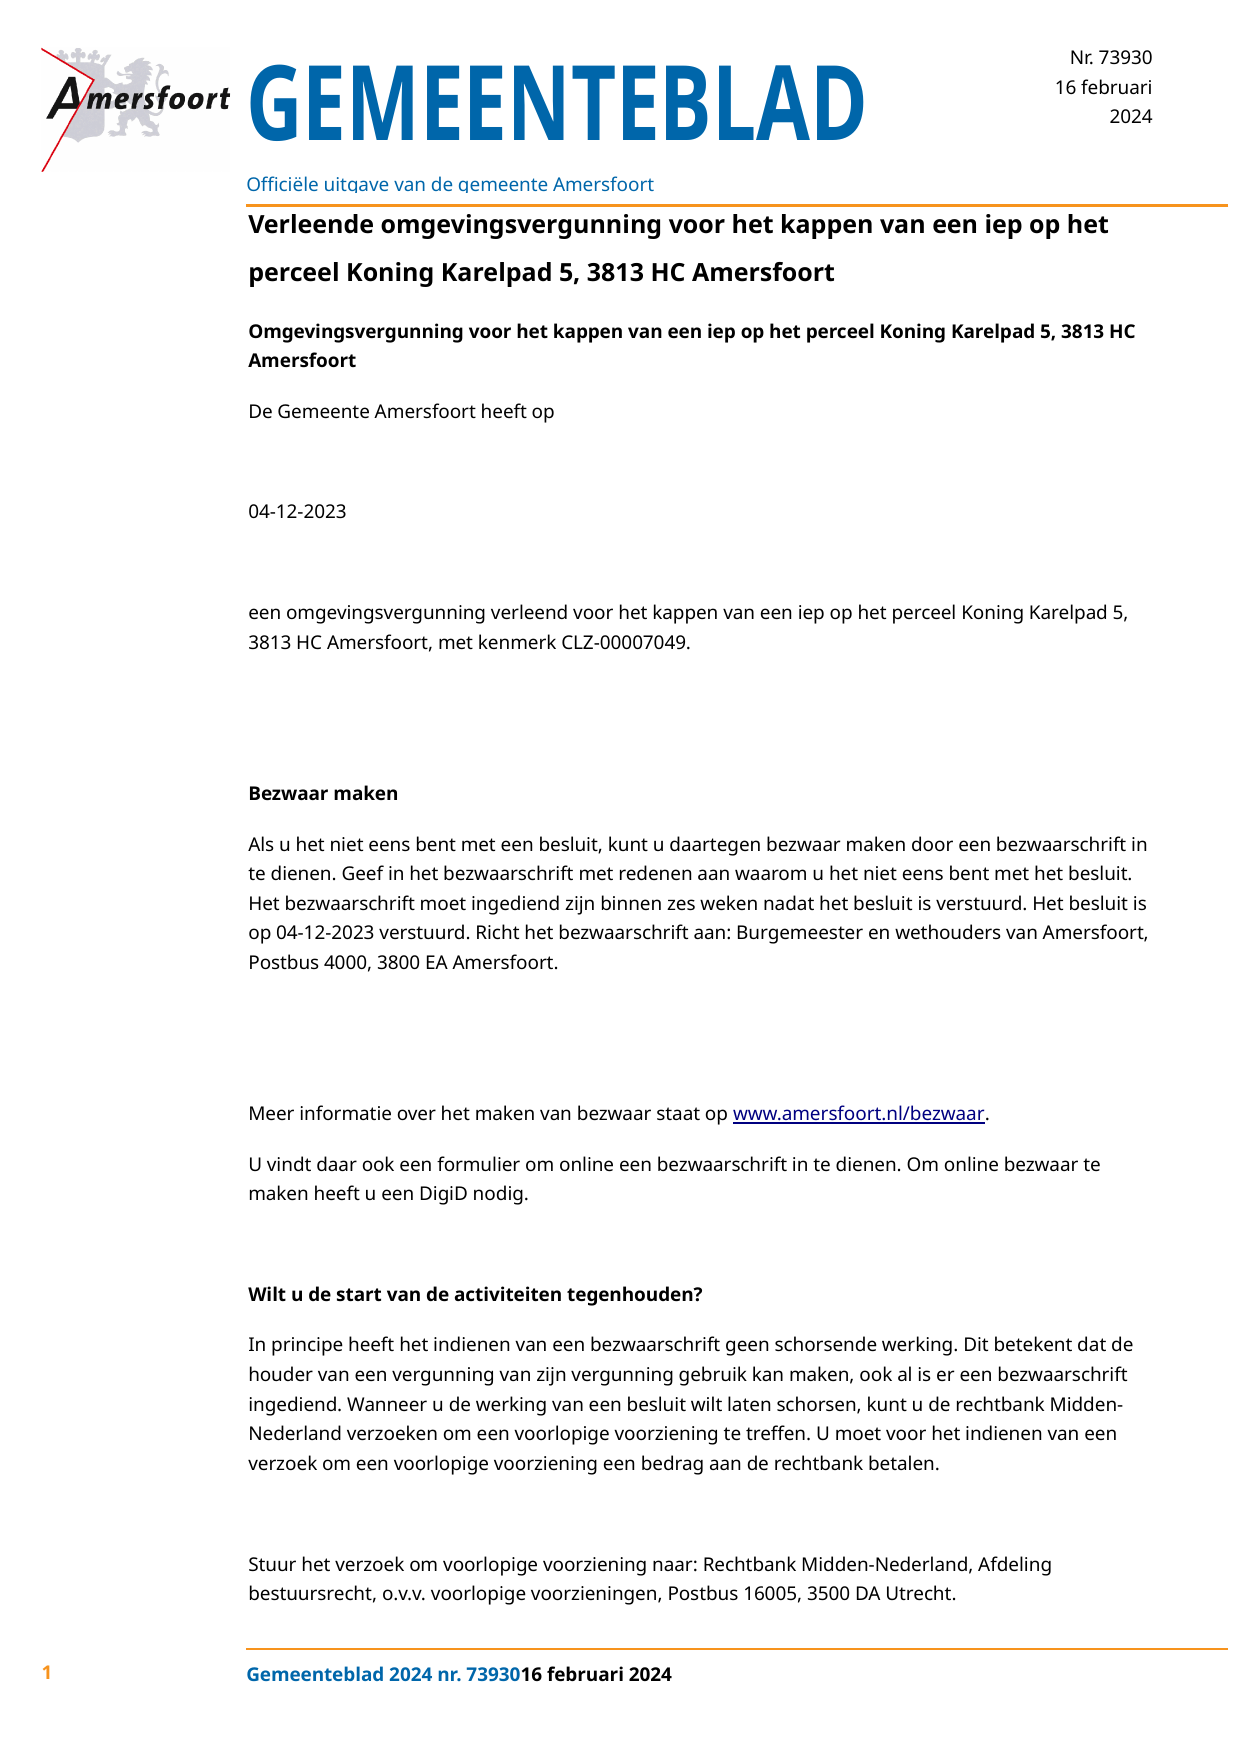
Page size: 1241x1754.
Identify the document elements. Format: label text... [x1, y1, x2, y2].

text Verleende omgevingsvergunning voor het kappen van een iep op het perceel Koning Karelpad 5, 3813 HC Amersfoort [248, 207, 1152, 288]
text Wilt u de start van de activiteiten tegenhouden? [248, 1281, 1152, 1307]
text een omgevingsvergunning verleend voor het kappen van een iep op het perceel Koning Karelpad 5, 3813 HC Amersfoort, met kenmerk CLZ-00007049. [248, 599, 1152, 655]
text 04-12-2023 [248, 499, 1152, 524]
text In principe heeft het indienen van een bezwaarschrift geen schorsende werking. Dit betekent dat de houder van een vergunning van zijn vergunning gebruik kan maken, ook al is er een bezwaarschrift ingediend. Wanneer u de werking van een besluit wilt laten schorsen, kunt u de rechtbank Midden-Nederland verzoeken om een voorlopige voorziening te treffen. U moet voor het indienen van een verzoek om een voorlopige voorziening een bedrag aan de rechtbank betalen. [248, 1332, 1152, 1476]
picture [41, 47, 231, 172]
text Meer informatie over het maken van bezwaar staat op www.amersfoort.nl/bezwaar. [248, 1100, 1152, 1126]
text Bezwaar maken [248, 780, 1152, 806]
text Als u het niet eens bent met een besluit, kunt u daartegen bezwaar maken door een bezwaarschrift in te dienen. Geef in het bezwaarschrift met redenen aan waarom u het niet eens bent met het besluit. Het bezwaarschrift moet ingediend zijn binnen zes weken nadat het besluit is verstuurd. Het besluit is op 04-12-2023 verstuurd. Richt het bezwaarschrift aan: Burgemeester en wethouders van Amersfoort, Postbus 4000, 3800 EA Amersfoort. [248, 831, 1152, 975]
text U vindt daar ook een formulier om online een bezwaarschrift in te dienen. Om online bezwaar te maken heeft u een DigiD nodig. [248, 1151, 1152, 1206]
text Stuur het verzoek om voorlopige voorziening naar: Rechtbank Midden-Nederland, Afdeling bestuursrecht, o.v.v. voorlopige voorzieningen, Postbus 16005, 3500 DA Utrecht. [248, 1551, 1152, 1606]
text De Gemeente Amersfoort heeft op [248, 398, 1152, 424]
text Omgevingsvergunning voor het kappen van een iep op het perceel Koning Karelpad 5, 3813 HC Amersfoort [248, 318, 1152, 373]
